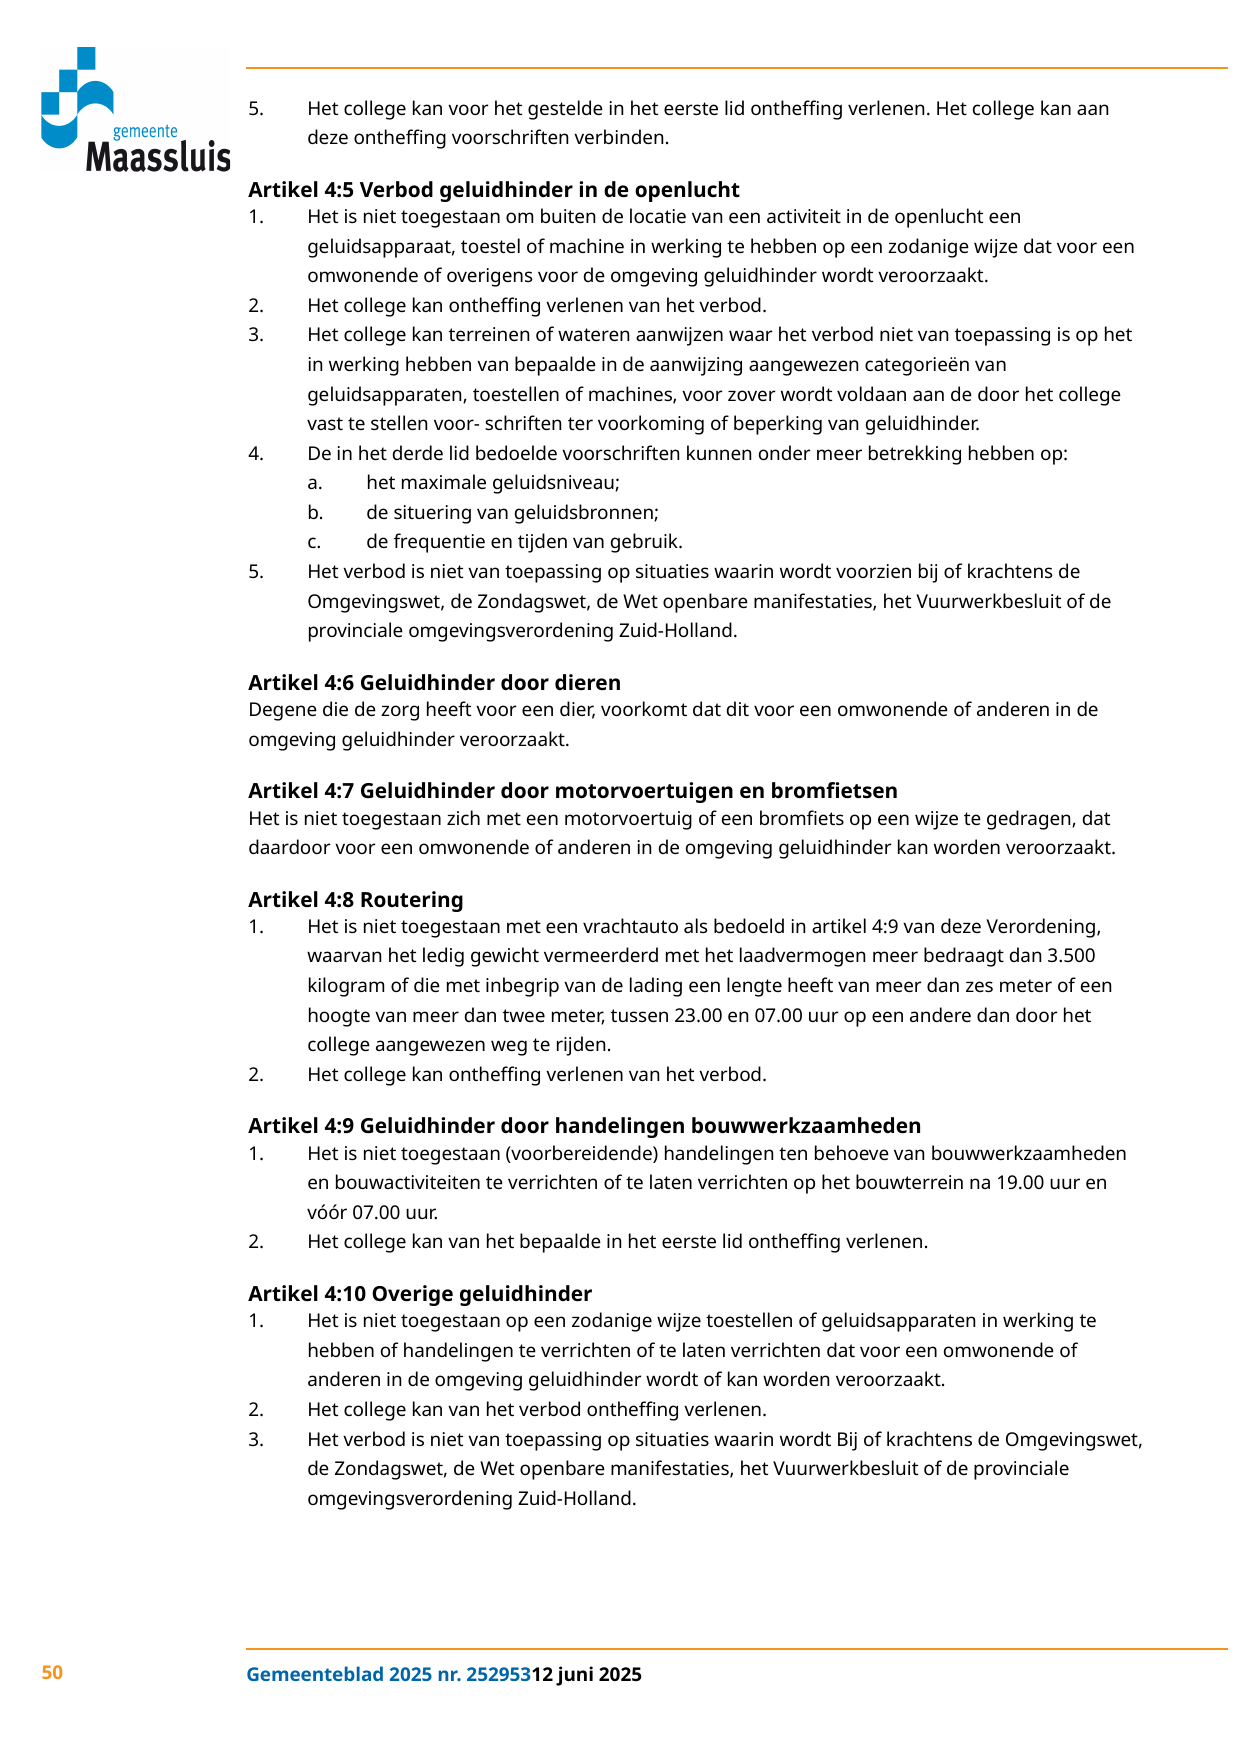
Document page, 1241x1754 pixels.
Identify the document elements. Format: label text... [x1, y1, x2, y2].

text Artikel 4:6 Geluidhinder door dieren [248, 668, 1152, 696]
list De in het derde lid bedoelde voorschriften kunnen onder meer betrekking hebben op: [248, 440, 1152, 466]
list Het college kan voor het gestelde in het eerste lid ontheffing verlenen. Het college kan aan deze ontheffing voorschriften verbinden. [248, 95, 1152, 150]
list Het verbod is niet van toepassing op situaties waarin wordt voorzien bij of krachtens de Omgevingswet, de Zondagswet, de Wet openbare manifestaties, het Vuurwerkbesluit of de provinciale omgevingsverordening Zuid-Holland. [248, 558, 1152, 643]
text Artikel 4:9 Geluidhinder door handelingen bouwwerkzaamheden [248, 1111, 1152, 1140]
list Het college kan ontheffing verlenen van het verbod. [248, 1061, 1152, 1087]
picture [41, 47, 77, 92]
text Artikel 4:10 Overige geluidhinder [248, 1279, 1152, 1307]
text Artikel 4:5 Verbod geluidhinder in de openlucht [248, 175, 1152, 203]
list het maximale geluidsniveau; [307, 469, 1152, 495]
list Het college kan van het verbod ontheffing verlenen. [248, 1396, 1152, 1422]
list Het is niet toegestaan op een zodanige wijze toestellen of geluidsapparaten in werking te hebben of handelingen te verrichten of te laten verrichten dat voor een omwonende of anderen in de omgeving geluidhinder wordt of kan worden veroorzaakt. [248, 1307, 1152, 1392]
list de frequentie en tijden van gebruik. [307, 529, 1152, 554]
list Het college kan terreinen of wateren aanwijzen waar het verbod niet van toepassing is op het in werking hebben van bepaalde in de aanwijzing aangewezen categorieën van geluidsapparaten, toestellen of machines, voor zover wordt voldaan aan de door het college vast te stellen voor- schriften ter voorkoming of beperking van geluidhinder. [248, 322, 1152, 436]
list Het is niet toegestaan (voorbereidende) handelingen ten behoeve van bouwwerkzaamheden en bouwactiviteiten te verrichten of te laten verrichten op het bouwterrein na 19.00 uur en vóór 07.00 uur. [248, 1140, 1152, 1225]
text Artikel 4:8 Routering [248, 885, 1152, 913]
list de situering van geluidsbronnen; [307, 499, 1152, 525]
text Degene die de zorg heeft voor een dier, voorkomt dat dit voor een omwonende of anderen in de omgeving geluidhinder veroorzaakt. [248, 696, 1152, 752]
picture [41, 47, 231, 172]
list Het college kan ontheffing verlenen van het verbod. [248, 292, 1152, 318]
list Het is niet toegestaan om buiten de locatie van een activiteit in de openlucht een geluidsapparaat, toestel of machine in werking te hebben op een zodanige wijze dat voor een omwonende of overigens voor de omgeving geluidhinder wordt veroorzaakt. [248, 203, 1152, 288]
text Artikel 4:7 Geluidhinder door motorvoertuigen en bromfietsen [248, 776, 1152, 805]
list Het college kan van het bepaalde in het eerste lid ontheffing verlenen. [248, 1229, 1152, 1254]
list Het verbod is niet van toepassing op situaties waarin wordt Bij of krachtens de Omgevingswet, de Zondagswet, de Wet openbare manifestaties, het Vuurwerkbesluit of de provinciale omgevingsverordening Zuid-Holland. [248, 1426, 1152, 1511]
list Het is niet toegestaan met een vrachtauto als bedoeld in artikel 4:9 van deze Verordening, waarvan het ledig gewicht vermeerderd met het laadvermogen meer bedraagt dan 3.500 kilogram of die met inbegrip van de lading een lengte heeft van meer dan zes meter of een hoogte van meer dan twee meter, tussen 23.00 en 07.00 uur op een andere dan door het college aangewezen weg te rijden. [248, 913, 1152, 1057]
text Het is niet toegestaan zich met een motorvoertuig of een bromfiets op een wijze te gedragen, dat daardoor voor een omwonende of anderen in de omgeving geluidhinder kan worden veroorzaakt. [248, 805, 1152, 860]
